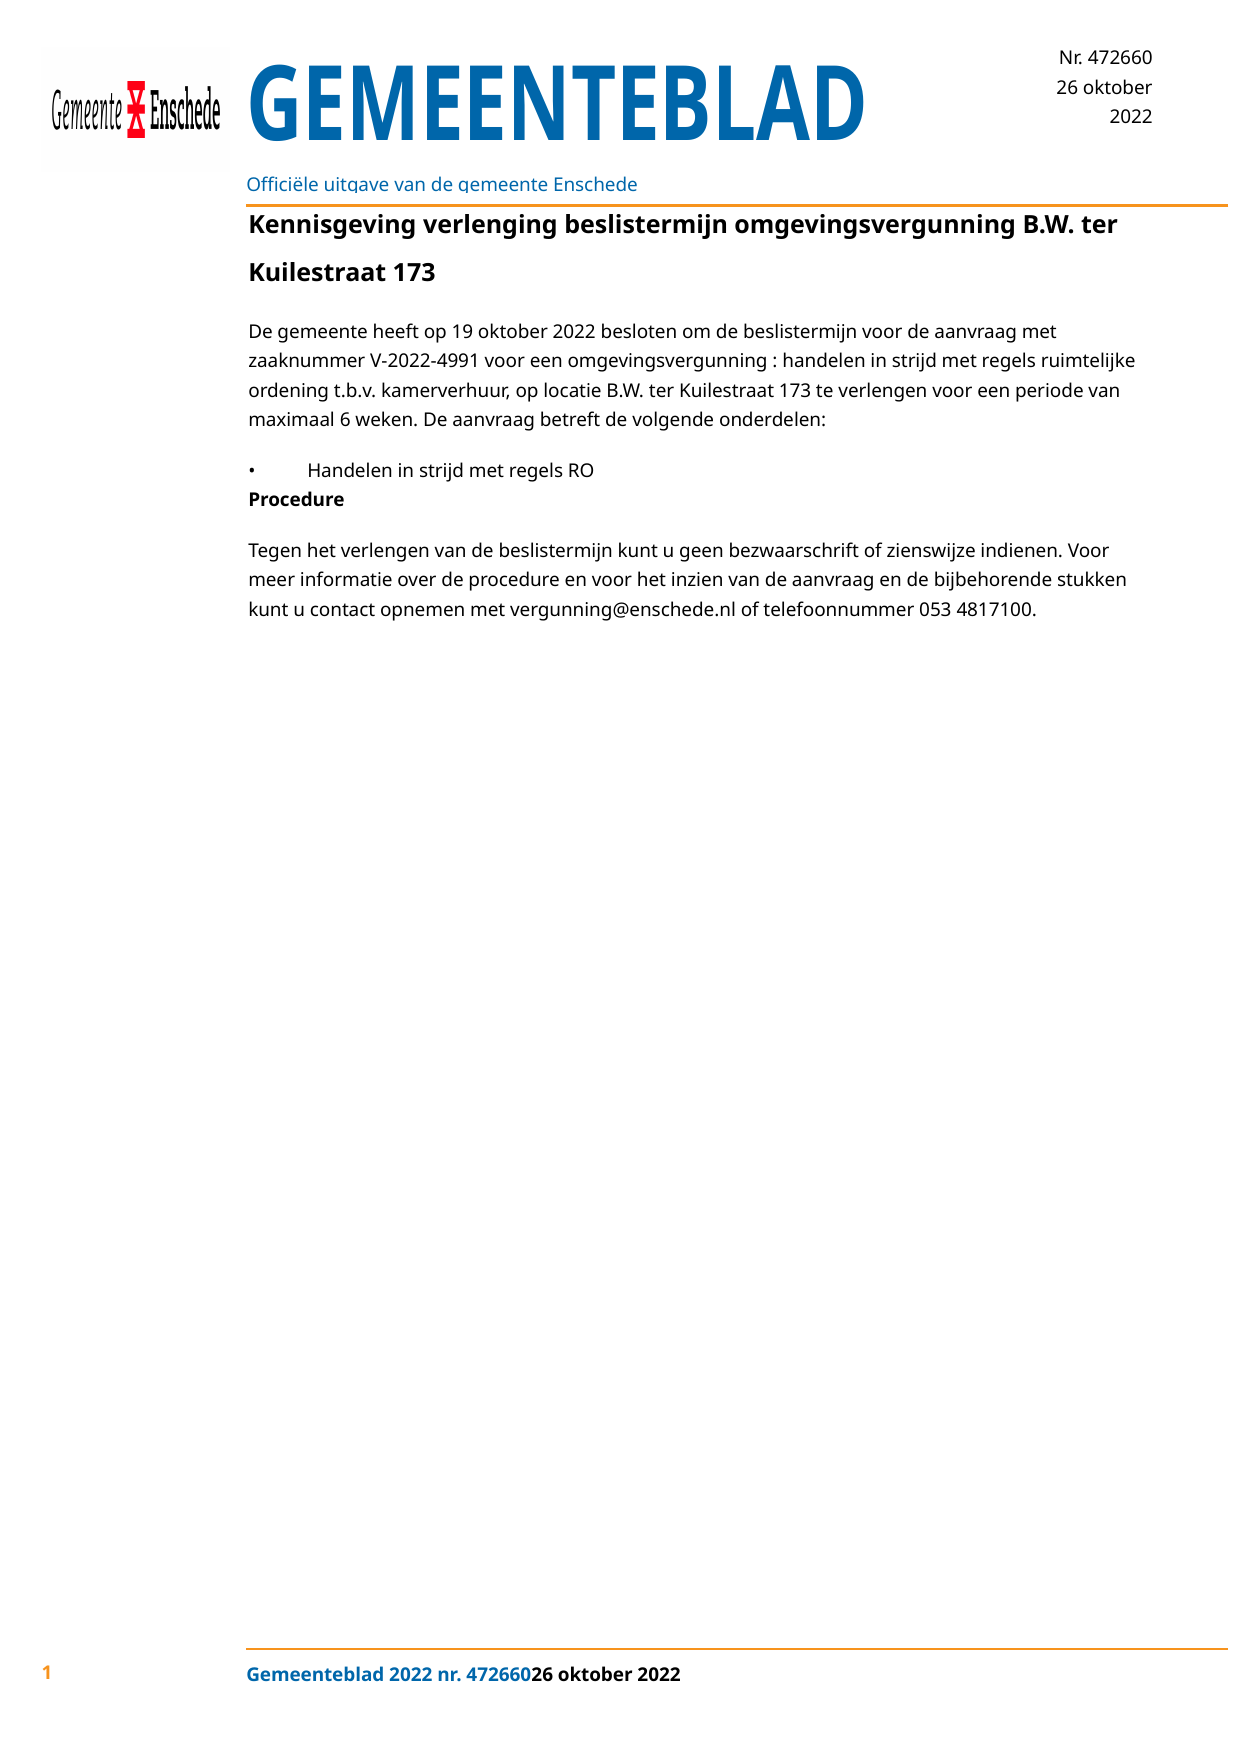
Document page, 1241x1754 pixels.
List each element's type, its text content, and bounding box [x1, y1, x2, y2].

picture [41, 47, 231, 172]
text De gemeente heeft op 19 oktober 2022 besloten om de beslistermijn voor de aanvraag met zaaknummer V-2022-4991 voor een omgevingsvergunning : handelen in strijd met regels ruimtelijke ordening t.b.v. kamerverhuur, op locatie B.W. ter Kuilestraat 173 te verlengen voor een periode van maximaal 6 weken. De aanvraag betreft de volgende onderdelen: [248, 318, 1152, 432]
text Kennisgeving verlenging beslistermijn omgevingsvergunning B.W. ter Kuilestraat 173 [248, 207, 1152, 288]
list Handelen in strijd met regels RO [248, 457, 1152, 483]
text Procedure [248, 487, 1152, 512]
text Tegen het verlengen van de beslistermijn kunt u geen bezwaarschrift of zienswijze indienen. Voor meer informatie over de procedure en voor het inzien van de aanvraag en de bijbehorende stukken kunt u contact opnemen met vergunning@enschede.nl of telefoonnummer 053 4817100. [248, 537, 1152, 622]
